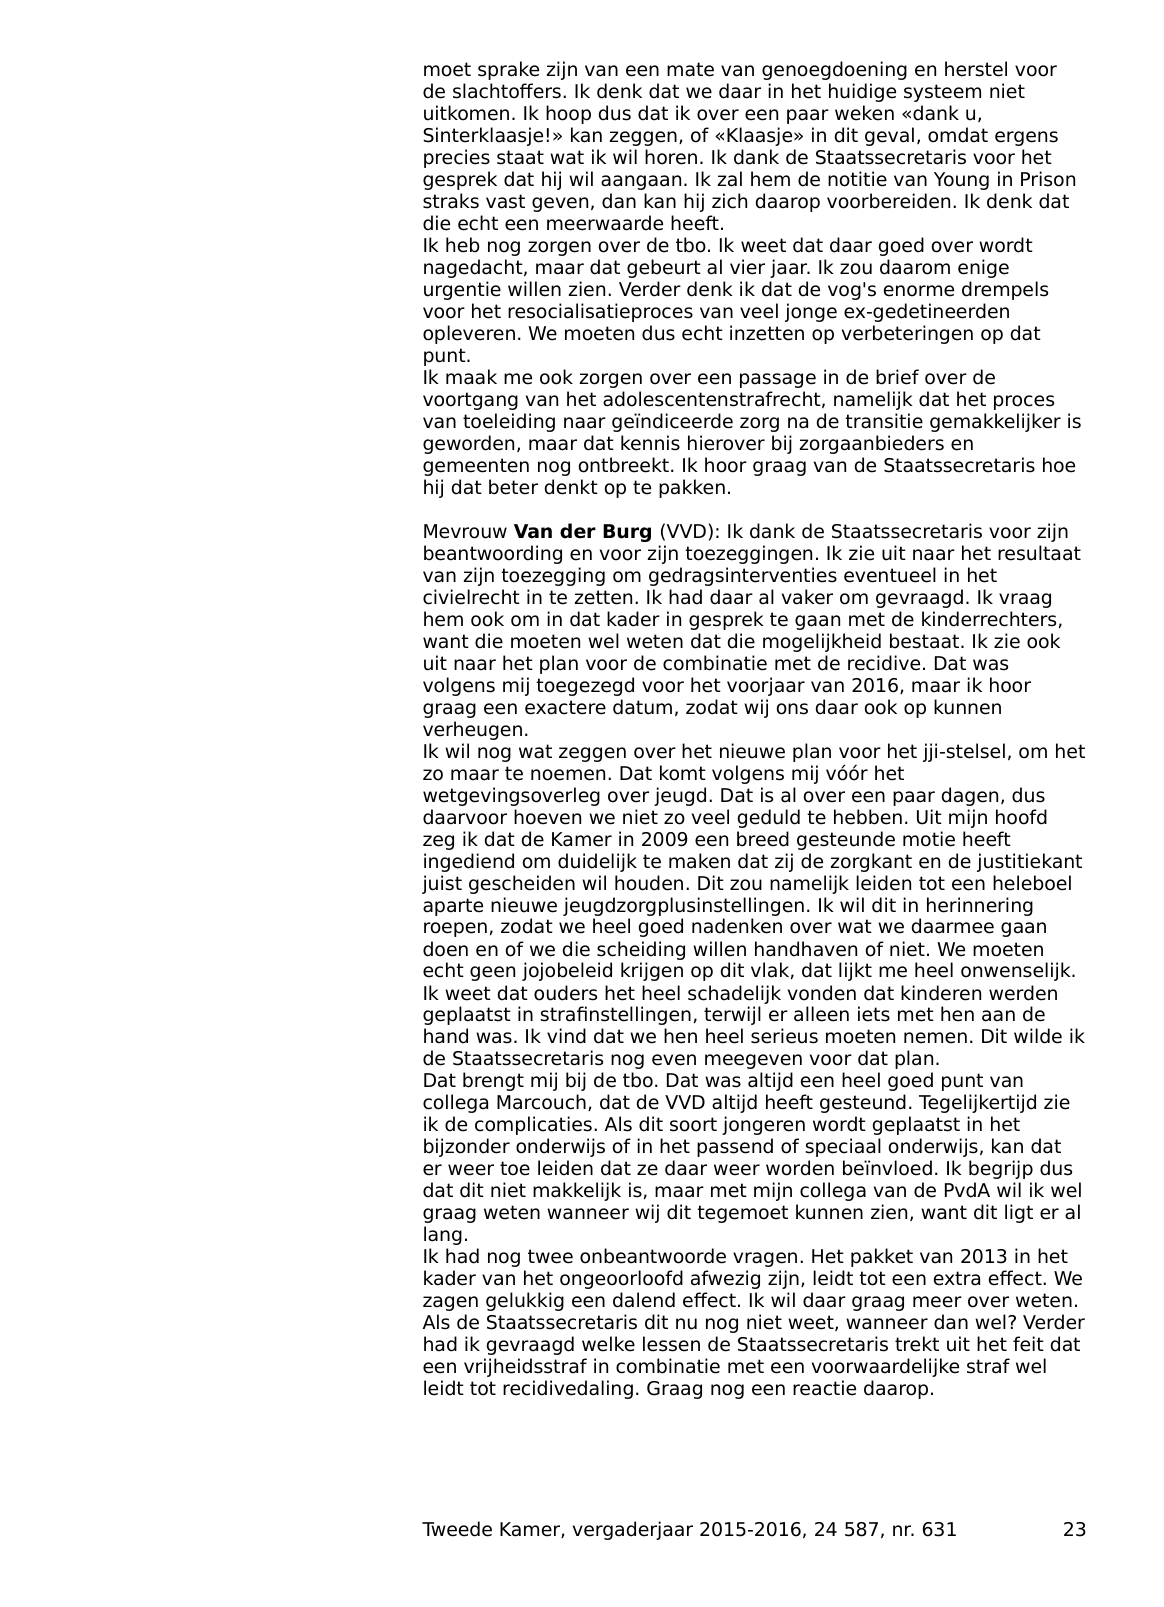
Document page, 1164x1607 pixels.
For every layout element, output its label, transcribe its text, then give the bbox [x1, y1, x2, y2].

text Mevrouw Van der Burg (VVD): Ik dank de Staatssecretaris voor zijn beantwoording en voor zijn toezeggingen. Ik zie uit naar het resultaat van zijn toezegging om gedragsinterventies eventueel in het civielrecht in te zetten. Ik had daar al vaker om gevraagd. Ik vraag hem ook om in dat kader in gesprek te gaan met de kinderrechters, want die moeten wel weten dat die mogelijkheid bestaat. Ik zie ook uit naar het plan voor de combinatie met de recidive. Dat was volgens mij toegezegd voor het voorjaar van 2016, maar ik hoor graag een exactere datum, zodat wij ons daar ook op kunnen verheugen. [422, 521, 1087, 741]
text Ik had nog twee onbeantwoorde vragen. Het pakket van 2013 in het kader van het ongeoorloofd afwezig zijn, leidt tot een extra effect. We zagen gelukkig een dalend effect. Ik wil daar graag meer over weten. Als de Staatssecretaris dit nu nog niet weet, wanneer dan wel? Verder had ik gevraagd welke lessen de Staatssecretaris trekt uit het feit dat een vrijheidsstraf in combinatie met een voorwaardelijke straf wel leidt tot recidivedaling. Graag nog een reactie daarop. [422, 1246, 1087, 1400]
text moet sprake zijn van een mate van genoegdoening en herstel voor de slachtoffers. Ik denk dat we daar in het huidige systeem niet uitkomen. Ik hoop dus dat ik over een paar weken «dank u, Sinterklaasje!» kan zeggen, of «Klaasje» in dit geval, omdat ergens precies staat wat ik wil horen. Ik dank de Staatssecretaris voor het gesprek dat hij wil aangaan. Ik zal hem de notitie van Young in Prison straks vast geven, dan kan hij zich daarop voorbereiden. Ik denk dat die echt een meerwaarde heeft. [422, 59, 1087, 235]
text Ik wil nog wat zeggen over het nieuwe plan voor het jji-stelsel, om het zo maar te noemen. Dat komt volgens mij vóór het wetgevingsoverleg over jeugd. Dat is al over een paar dagen, dus daarvoor hoeven we niet zo veel geduld te hebben. Uit mijn hoofd zeg ik dat de Kamer in 2009 een breed gesteunde motie heeft ingediend om duidelijk te maken dat zij de zorgkant en de justitiekant juist gescheiden wil houden. Dit zou namelijk leiden tot een heleboel aparte nieuwe jeugdzorgplusinstellingen. Ik wil dit in herinnering roepen, zodat we heel goed nadenken over wat we daarmee gaan doen en of we die scheiding willen handhaven of niet. We moeten echt geen jojobeleid krijgen op dit vlak, dat lijkt me heel onwenselijk. Ik weet dat ouders het heel schadelijk vonden dat kinderen werden geplaatst in strafinstellingen, terwijl er alleen iets met hen aan de hand was. Ik vind dat we hen heel serieus moeten nemen. Dit wilde ik de Staatssecretaris nog even meegeven voor dat plan. [422, 741, 1087, 1070]
text Ik maak me ook zorgen over een passage in de brief over de voortgang van het adolescentenstrafrecht, namelijk dat het proces van toeleiding naar geïndiceerde zorg na de transitie gemakkelijker is geworden, maar dat kennis hierover bij zorgaanbieders en gemeenten nog ontbreekt. Ik hoor graag van de Staatssecretaris hoe hij dat beter denkt op te pakken. [422, 367, 1087, 499]
text Ik heb nog zorgen over de tbo. Ik weet dat daar goed over wordt nagedacht, maar dat gebeurt al vier jaar. Ik zou daarom enige urgentie willen zien. Verder denk ik dat de vog's enorme drempels voor het resocialisatieproces van veel jonge ex-gedetineerden opleveren. We moeten dus echt inzetten op verbeteringen op dat punt. [422, 235, 1087, 367]
text Dat brengt mij bij de tbo. Dat was altijd een heel goed punt van collega Marcouch, dat de VVD altijd heeft gesteund. Tegelijkertijd zie ik de complicaties. Als dit soort jongeren wordt geplaatst in het bijzonder onderwijs of in het passend of speciaal onderwijs, kan dat er weer toe leiden dat ze daar weer worden beïnvloed. Ik begrijp dus dat dit niet makkelijk is, maar met mijn collega van de PvdA wil ik wel graag weten wanneer wij dit tegemoet kunnen zien, want dit ligt er al lang. [422, 1070, 1087, 1246]
